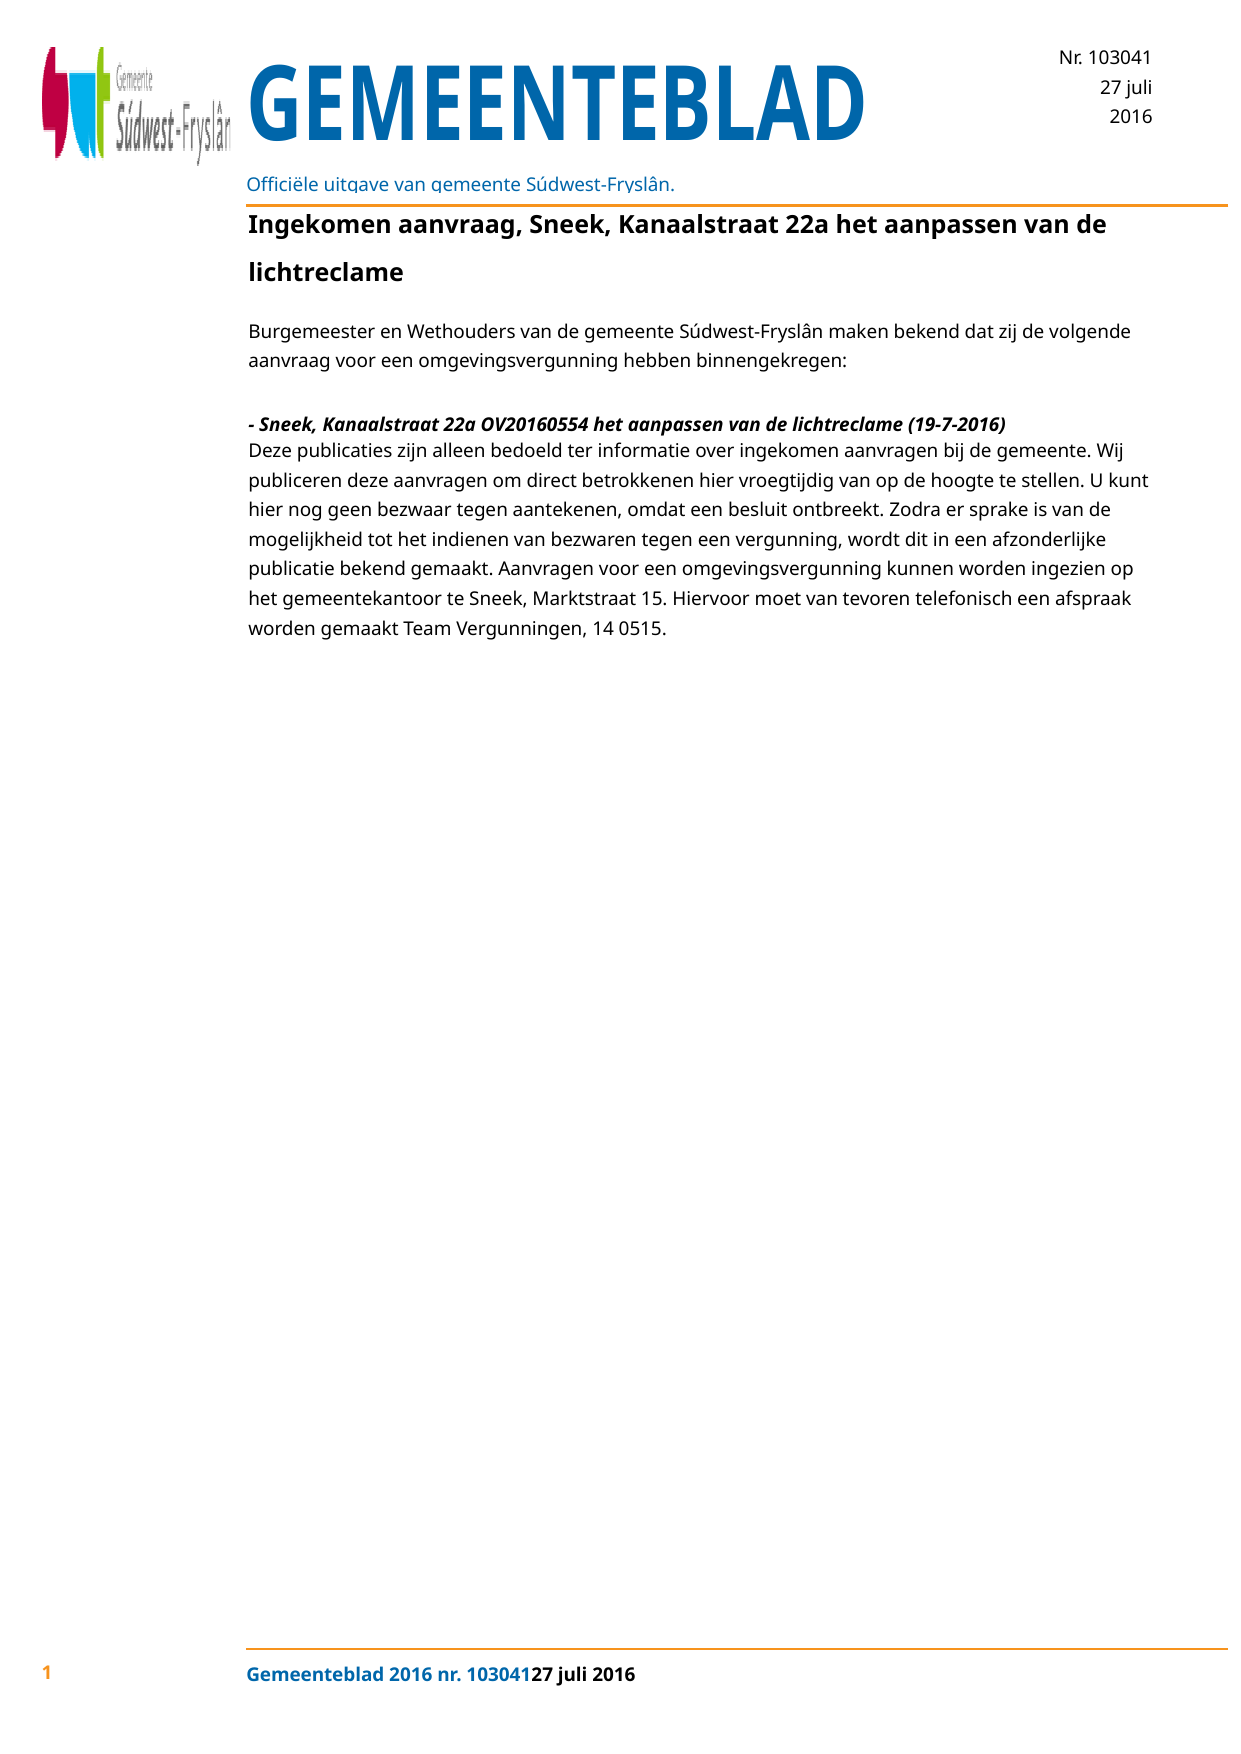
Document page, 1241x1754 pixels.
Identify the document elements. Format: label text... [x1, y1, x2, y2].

text Burgemeester en Wethouders van de gemeente Súdwest-Fryslân maken bekend dat zij de volgende aanvraag voor een omgevingsvergunning hebben binnengekregen: [248, 318, 1152, 373]
text Deze publicaties zijn alleen bedoeld ter informatie over ingekomen aanvragen bij de gemeente. Wij publiceren deze aanvragen om direct betrokkenen hier vroegtijdig van op de hoogte te stellen. U kunt hier nog geen bezwaar tegen aantekenen, omdat een besluit ontbreekt. Zodra er sprake is van de mogelijkheid tot het indienen van bezwaren tegen een vergunning, wordt dit in een afzonderlijke publicatie bekend gemaakt. Aanvragen voor een omgevingsvergunning kunnen worden ingezien op het gemeentekantoor te Sneek, Marktstraat 15. Hiervoor moet van tevoren telefonisch een afspraak worden gemaakt Team Vergunningen, 14 0515. [248, 437, 1152, 640]
text - Sneek, Kanaalstraat 22a OV20160554 het aanpassen van de lichtreclame (19-7-2016) [248, 411, 1152, 437]
text Ingekomen aanvraag, Sneek, Kanaalstraat 22a het aanpassen van de lichtreclame [248, 207, 1152, 288]
picture [41, 47, 231, 172]
